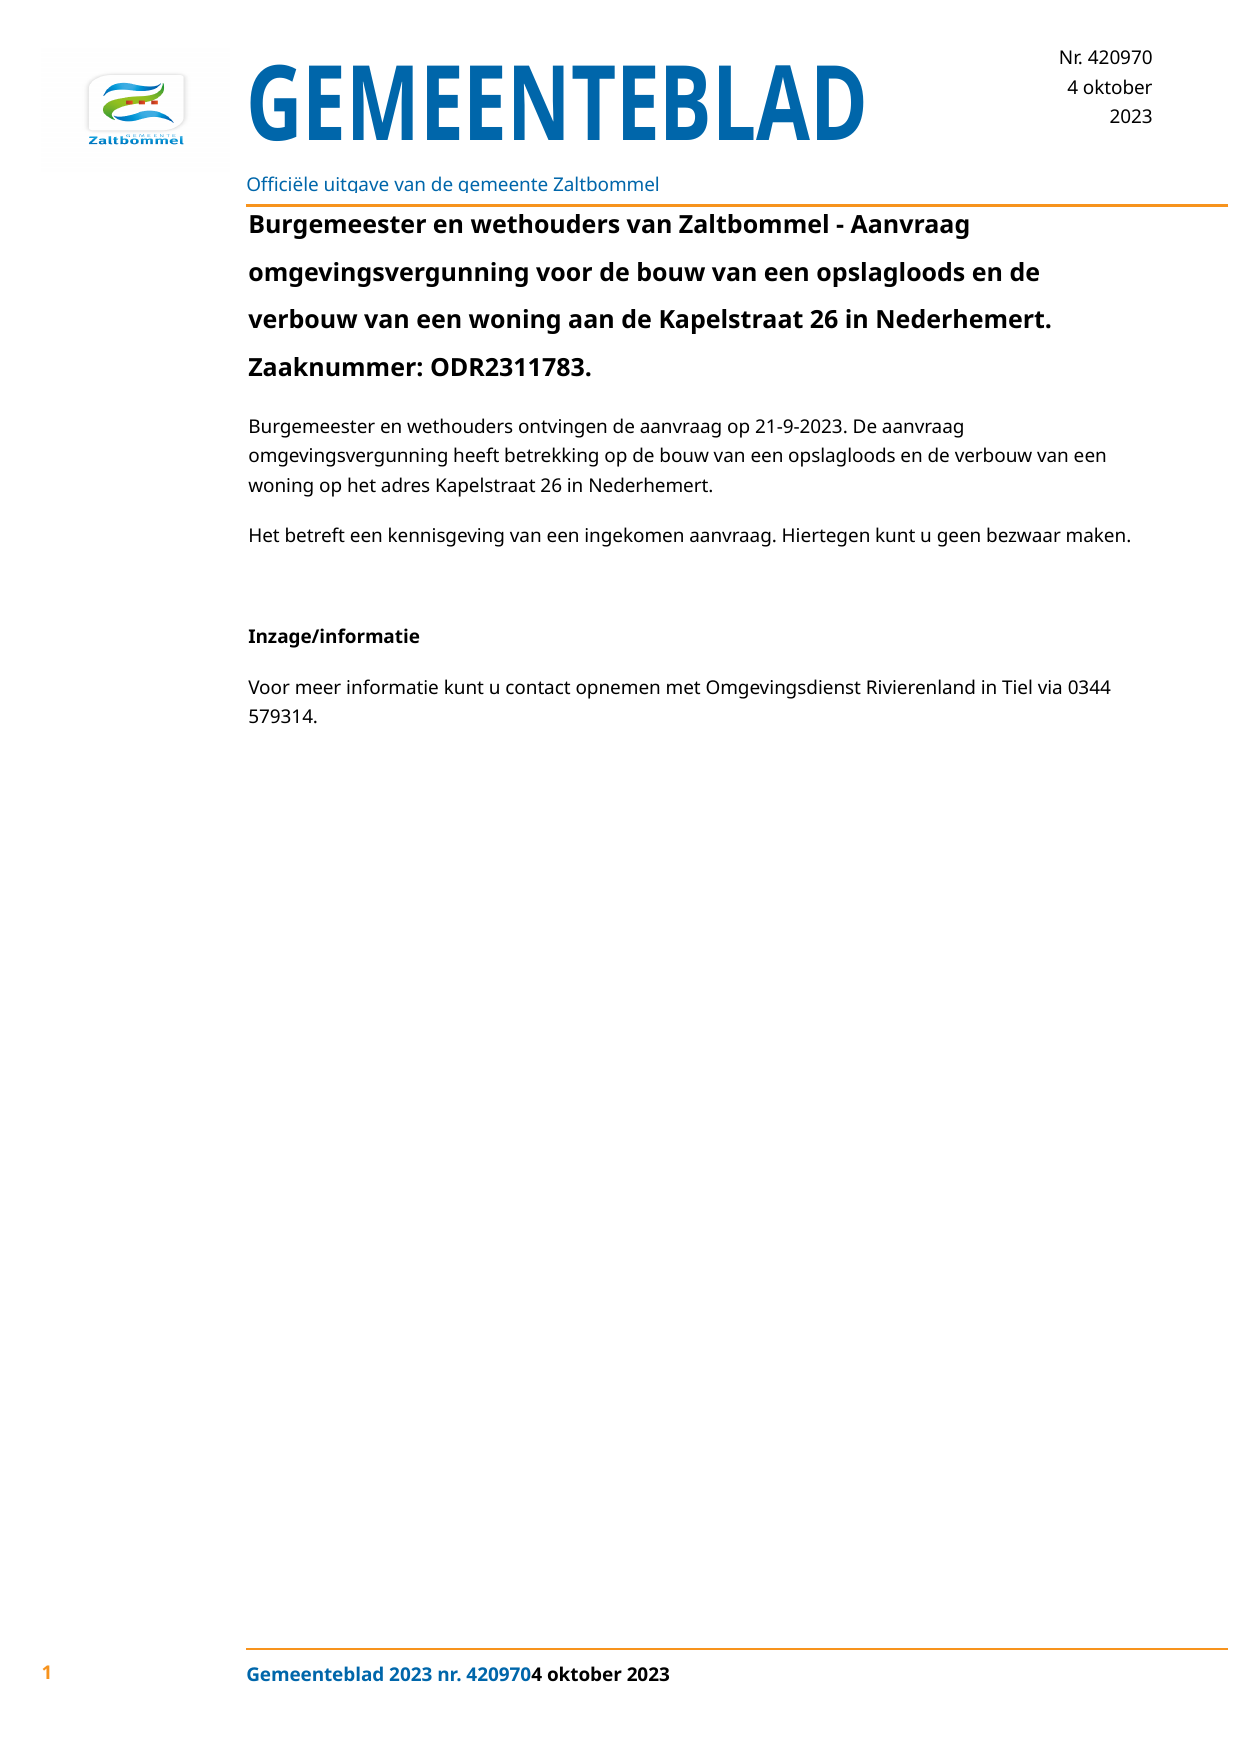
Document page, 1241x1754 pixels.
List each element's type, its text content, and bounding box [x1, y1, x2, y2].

text Het betreft een kennisgeving van een ingekomen aanvraag. Hiertegen kunt u geen bezwaar maken. [248, 523, 1152, 548]
picture [41, 47, 231, 172]
text Burgemeester en wethouders ontvingen de aanvraag op 21-9-2023. De aanvraag omgevingsvergunning heeft betrekking op de bouw van een opslagloods en de verbouw van een woning op het adres Kapelstraat 26 in Nederhemert. [248, 413, 1152, 498]
text Inzage/informatie [248, 623, 1152, 649]
text Voor meer informatie kunt u contact opnemen met Omgevingsdienst Rivierenland in Tiel via 0344 579314. [248, 674, 1152, 729]
text Burgemeester en wethouders van Zaltbommel - Aanvraag omgevingsvergunning voor de bouw van een opslagloods en de verbouw van een woning aan de Kapelstraat 26 in Nederhemert. Zaaknummer: ODR2311783. [248, 207, 1152, 384]
